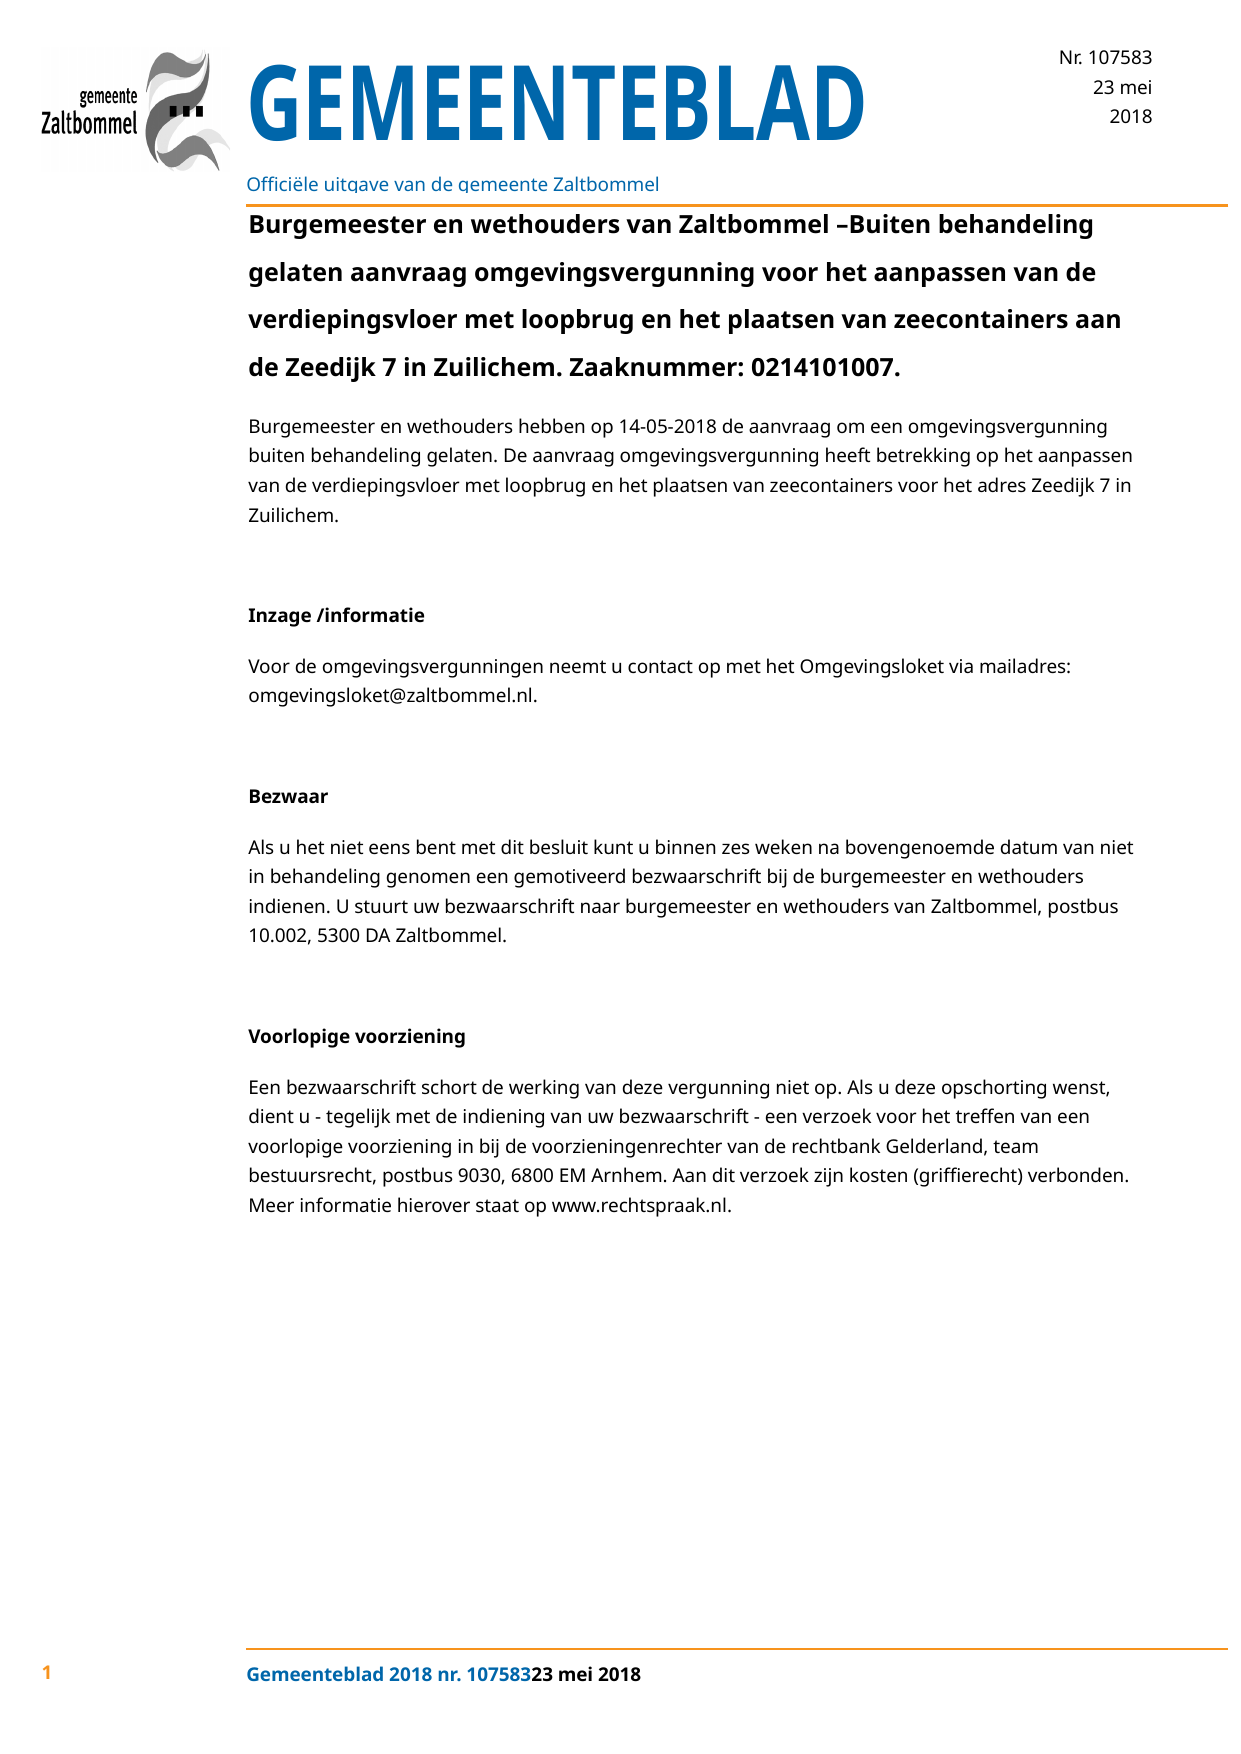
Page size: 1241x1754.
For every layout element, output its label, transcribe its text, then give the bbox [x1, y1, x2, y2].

text Voorlopige voorziening [248, 1023, 1152, 1049]
text Als u het niet eens bent met dit besluit kunt u binnen zes weken na bovengenoemde datum van niet in behandeling genomen een gemotiveerd bezwaarschrift bij de burgemeester en wethouders indienen. U stuurt uw bezwaarschrift naar burgemeester en wethouders van Zaltbommel, postbus 10.002, 5300 DA Zaltbommel. [248, 834, 1152, 948]
text Burgemeester en wethouders hebben op 14-05-2018 de aanvraag om een omgevingsvergunning buiten behandeling gelaten. De aanvraag omgevingsvergunning heeft betrekking op het aanpassen van de verdiepingsvloer met loopbrug en het plaatsen van zeecontainers voor het adres Zeedijk 7 in Zuilichem. [248, 413, 1152, 528]
text Voor de omgevingsvergunningen neemt u contact op met het Omgevingsloket via mailadres: omgevingsloket@zaltbommel.nl. [248, 653, 1152, 708]
picture [41, 47, 231, 172]
text Burgemeester en wethouders van Zaltbommel –Buiten behandeling gelaten aanvraag omgevingsvergunning voor het aanpassen van de verdiepingsvloer met loopbrug en het plaatsen van zeecontainers aan de Zeedijk 7 in Zuilichem. Zaaknummer: 0214101007. [248, 207, 1152, 384]
text Inzage /informatie [248, 603, 1152, 628]
text Een bezwaarschrift schort de werking van deze vergunning niet op. Als u deze opschorting wenst, dient u - tegelijk met de indiening van uw bezwaarschrift - een verzoek voor het treffen van een voorlopige voorziening in bij de voorzieningenrechter van de rechtbank Gelderland, team bestuursrecht, postbus 9030, 6800 EM Arnhem. Aan dit verzoek zijn kosten (griffierecht) verbonden. Meer informatie hierover staat op www.rechtspraak.nl. [248, 1074, 1152, 1218]
text Bezwaar [248, 783, 1152, 809]
